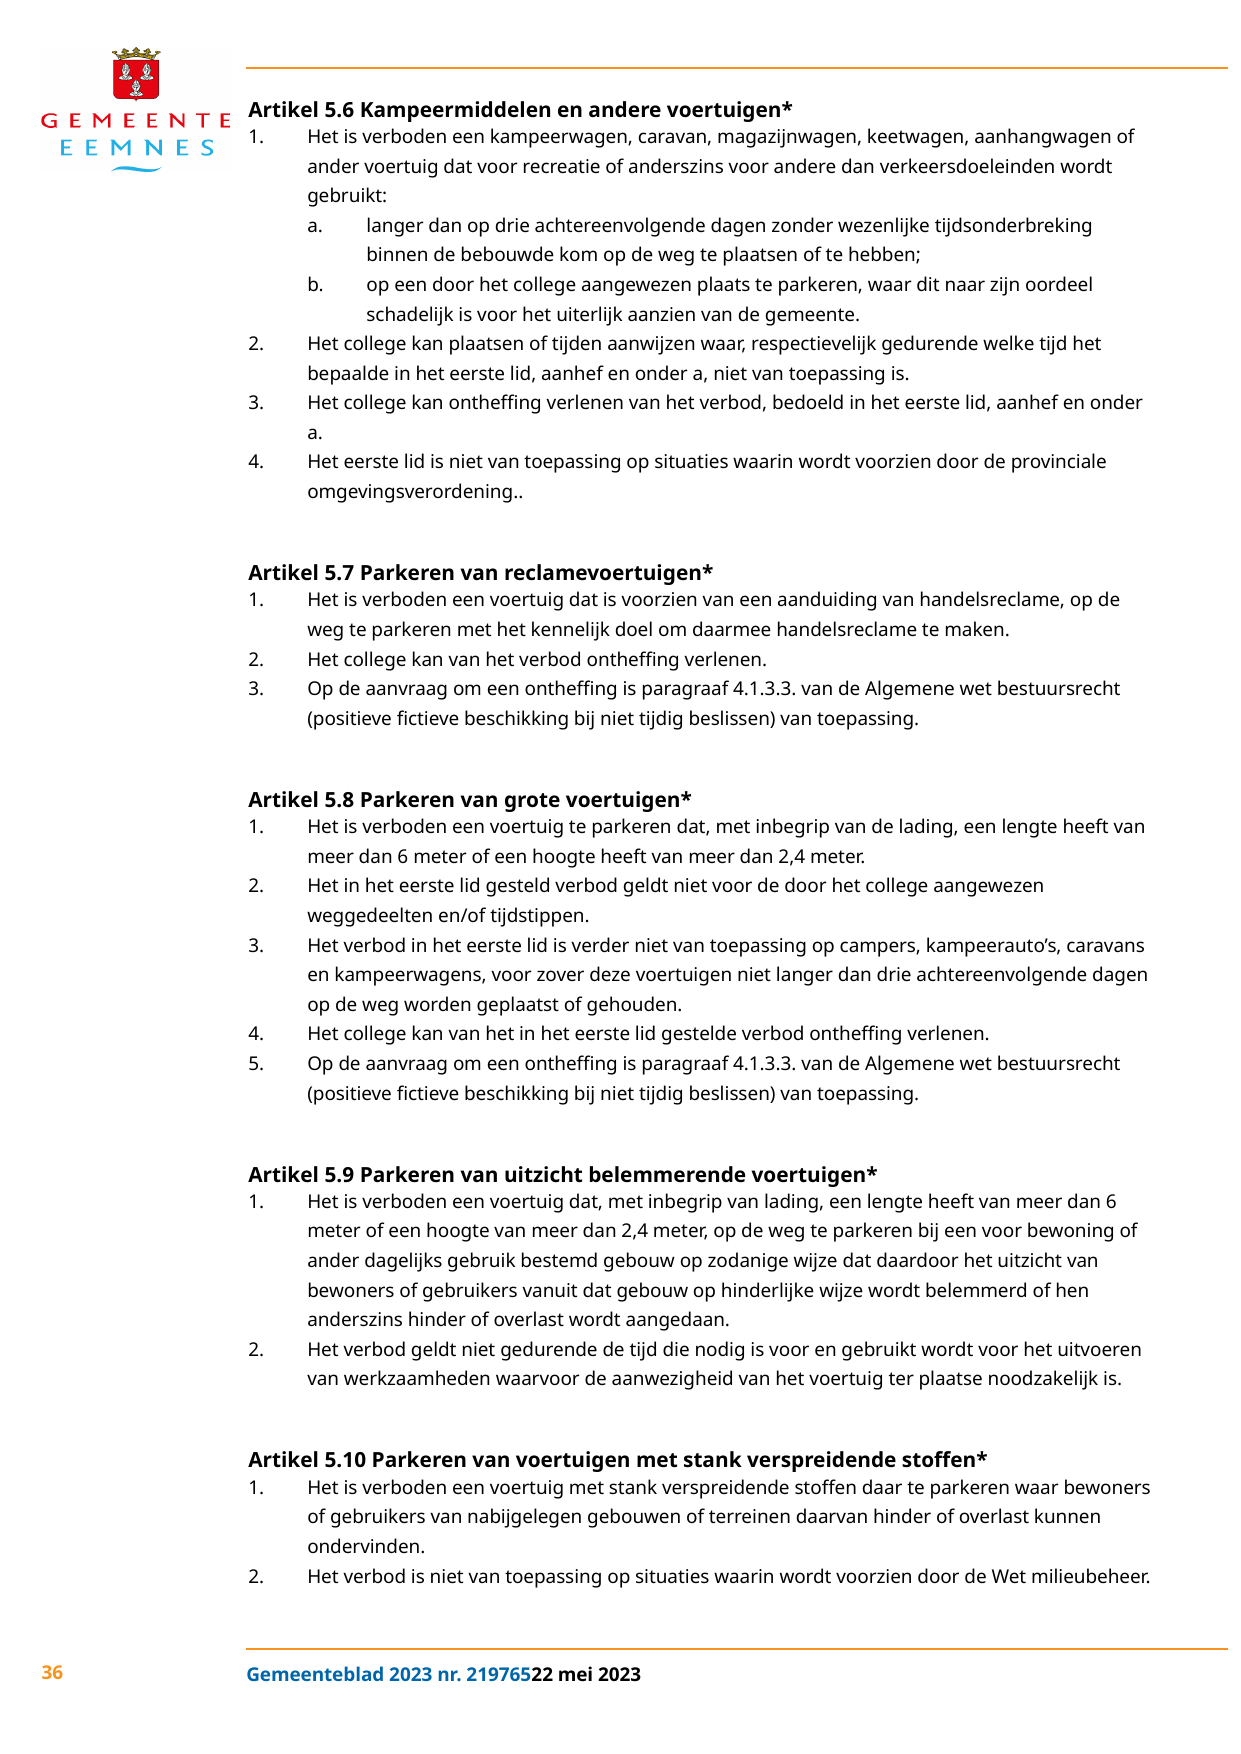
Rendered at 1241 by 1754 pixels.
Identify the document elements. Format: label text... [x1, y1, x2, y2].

list Het is verboden een kampeerwagen, caravan, magazijnwagen, keetwagen, aanhangwagen of ander voertuig dat voor recreatie of anderszins voor andere dan verkeersdoeleinden wordt gebruikt: [248, 123, 1152, 208]
text Artikel 5.6 Kampeermiddelen en andere voertuigen* [248, 95, 1152, 123]
list Het is verboden een voertuig te parkeren dat, met inbegrip van de lading, een lengte heeft van meer dan 6 meter of een hoogte heeft van meer dan 2,4 meter. [248, 813, 1152, 869]
list Het is verboden een voertuig met stank verspreidende stoffen daar te parkeren waar bewoners of gebruikers van nabijgelegen gebouwen of terreinen daarvan hinder of overlast kunnen ondervinden. [248, 1474, 1152, 1559]
text Artikel 5.10 Parkeren van voertuigen met stank verspreidende stoffen* [248, 1446, 1152, 1474]
text Artikel 5.9 Parkeren van uitzicht belemmerende voertuigen* [248, 1160, 1152, 1188]
list Op de aanvraag om een ontheffing is paragraaf 4.1.3.3. van de Algemene wet bestuursrecht (positieve fictieve beschikking bij niet tijdig beslissen) van toepassing. [248, 675, 1152, 731]
list Het verbod geldt niet gedurende de tijd die nodig is voor en gebruikt wordt voor het uitvoeren van werkzaamheden waarvoor de aanwezigheid van het voertuig ter plaatse noodzakelijk is. [248, 1336, 1152, 1391]
picture [41, 47, 231, 172]
list Het verbod in het eerste lid is verder niet van toepassing op campers, kampeerauto’s, caravans en kampeerwagens, voor zover deze voertuigen niet langer dan drie achtereenvolgende dagen op de weg worden geplaatst of gehouden. [248, 932, 1152, 1017]
text Artikel 5.8 Parkeren van grote voertuigen* [248, 785, 1152, 813]
list Het is verboden een voertuig dat is voorzien van een aanduiding van handelsreclame, op de weg te parkeren met het kennelijk doel om daarmee handelsreclame te maken. [248, 587, 1152, 642]
list Het verbod is niet van toepassing op situaties waarin wordt voorzien door de Wet milieubeheer. [248, 1563, 1152, 1588]
list Het college kan ontheffing verlenen van het verbod, bedoeld in het eerste lid, aanhef en onder a. [248, 389, 1152, 445]
list Het in het eerste lid gesteld verbod geldt niet voor de door het college aangewezen weggedeelten en/of tijdstippen. [248, 873, 1152, 928]
list Op de aanvraag om een ontheffing is paragraaf 4.1.3.3. van de Algemene wet bestuursrecht (positieve fictieve beschikking bij niet tijdig beslissen) van toepassing. [248, 1050, 1152, 1105]
list op een door het college aangewezen plaats te parkeren, waar dit naar zijn oordeel schadelijk is voor het uiterlijk aanzien van de gemeente. [307, 271, 1152, 326]
list Het is verboden een voertuig dat, met inbegrip van lading, een lengte heeft van meer dan 6 meter of een hoogte van meer dan 2,4 meter, op de weg te parkeren bij een voor bewoning of ander dagelijks gebruik bestemd gebouw op zodanige wijze dat daardoor het uitzicht van bewoners of gebruikers vanuit dat gebouw op hinderlijke wijze wordt belemmerd of hen anderszins hinder of overlast wordt aangedaan. [248, 1188, 1152, 1332]
list Het college kan plaatsen of tijden aanwijzen waar, respectievelijk gedurende welke tijd het bepaalde in het eerste lid, aanhef en onder a, niet van toepassing is. [248, 330, 1152, 386]
list Het eerste lid is niet van toepassing op situaties waarin wordt voorzien door de provinciale omgevingsverordening.. [248, 449, 1152, 504]
list langer dan op drie achtereenvolgende dagen zonder wezenlijke tijdsonderbreking binnen de bebouwde kom op de weg te plaatsen of te hebben; [307, 212, 1152, 267]
list Het college kan van het verbod ontheffing verlenen. [248, 646, 1152, 672]
text Artikel 5.7 Parkeren van reclamevoertuigen* [248, 558, 1152, 587]
list Het college kan van het in het eerste lid gestelde verbod ontheffing verlenen. [248, 1021, 1152, 1046]
